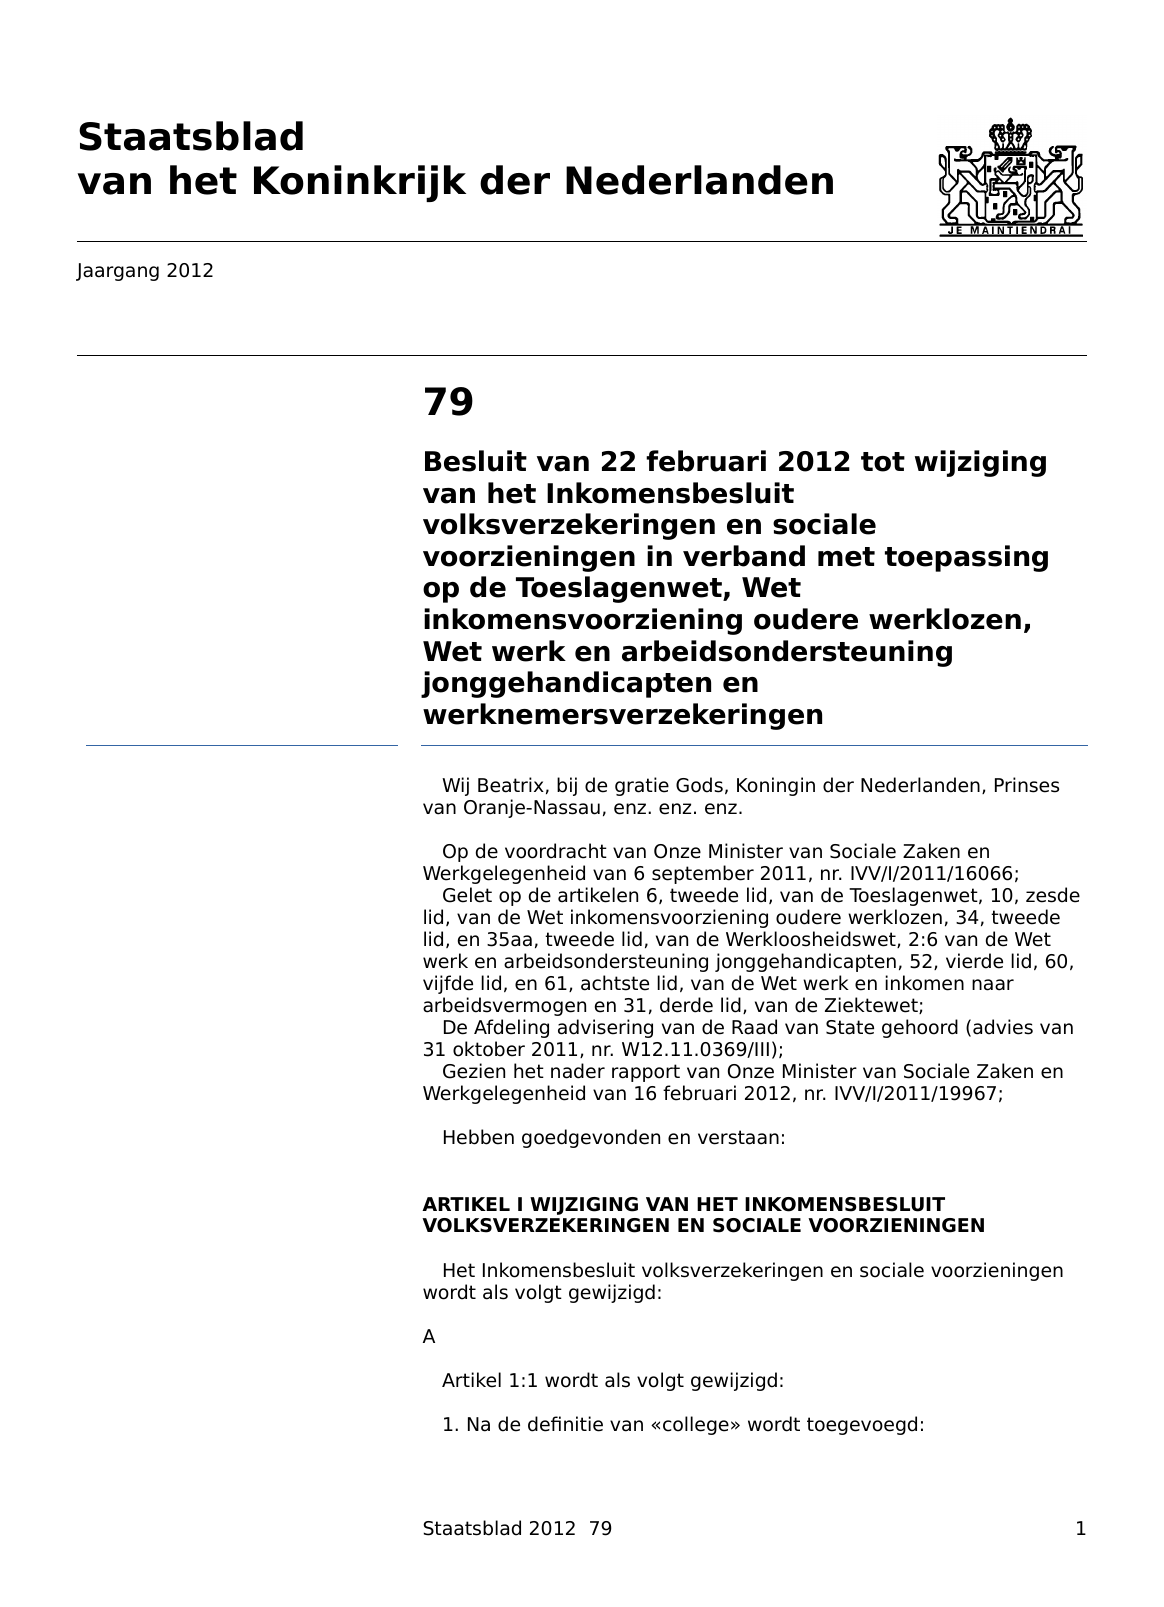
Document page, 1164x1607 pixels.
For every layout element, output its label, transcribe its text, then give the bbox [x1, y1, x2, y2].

table_header [886, 100, 1087, 241]
text Gezien het nader rapport van Onze Minister van Sociale Zaken en Werkgelegenheid van 16 februari 2012, nr. IVV/I/2011/19967; [422, 1061, 1087, 1105]
text 1. Na de definitie van «college» wordt toegevoegd: [422, 1414, 1087, 1436]
text Gelet op de artikelen 6, tweede lid, van de Toeslagenwet, 10, zesde lid, van de Wet inkomensvoorziening oudere werklozen, 34, tweede lid, en 35aa, tweede lid, van de Werkloosheidswet, 2:6 van de Wet werk en arbeidsondersteuning jonggehandicapten, 52, vierde lid, 60, vijfde lid, en 61, achtste lid, van de Wet werk en inkomen naar arbeidsvermogen en 31, derde lid, van de Ziektewet; [422, 885, 1087, 1017]
table_cell Jaargang 2012 [77, 242, 1087, 355]
text De Afdeling advisering van de Raad van State gehoord (advies van 31 oktober 2011, nr. W12.11.0369/III); [422, 1017, 1087, 1061]
text A [422, 1326, 1087, 1348]
picture [936, 115, 1087, 240]
text Op de voordracht van Onze Minister van Sociale Zaken en Werkgelegenheid van 6 september 2011, nr. IVV/I/2011/16066; [422, 841, 1087, 885]
table_header Staatsblad van het Koninkrijk der Nederlanden [77, 100, 886, 241]
text Het Inkomensbesluit volksverzekeringen en sociale voorzieningen wordt als volgt gewijzigd: [422, 1259, 1087, 1303]
subtitle 79 [422, 381, 1087, 424]
text Artikel 1:1 wordt als volgt gewijzigd: [422, 1370, 1087, 1392]
text Besluit van 22 februari 2012 tot wijziging van het Inkomensbesluit volksverzekeringen en sociale voorzieningen in verband met toepassing op de Toeslagenwet, Wet inkomensvoorziening oudere werklozen, Wet werk en arbeidsondersteuning jonggehandicapten en werknemersverzekeringen [422, 447, 1087, 731]
text Wij Beatrix, bij de gratie Gods, Koningin der Nederlanden, Prinses van Oranje-Nassau, enz. enz. enz. [422, 775, 1087, 819]
subtitle ARTIKEL I WIJZIGING VAN HET INKOMENSBESLUIT VOLKSVERZEKERINGEN EN SOCIALE VOORZIENINGEN [422, 1193, 1087, 1237]
text Hebben goedgevonden en verstaan: [422, 1127, 1087, 1149]
